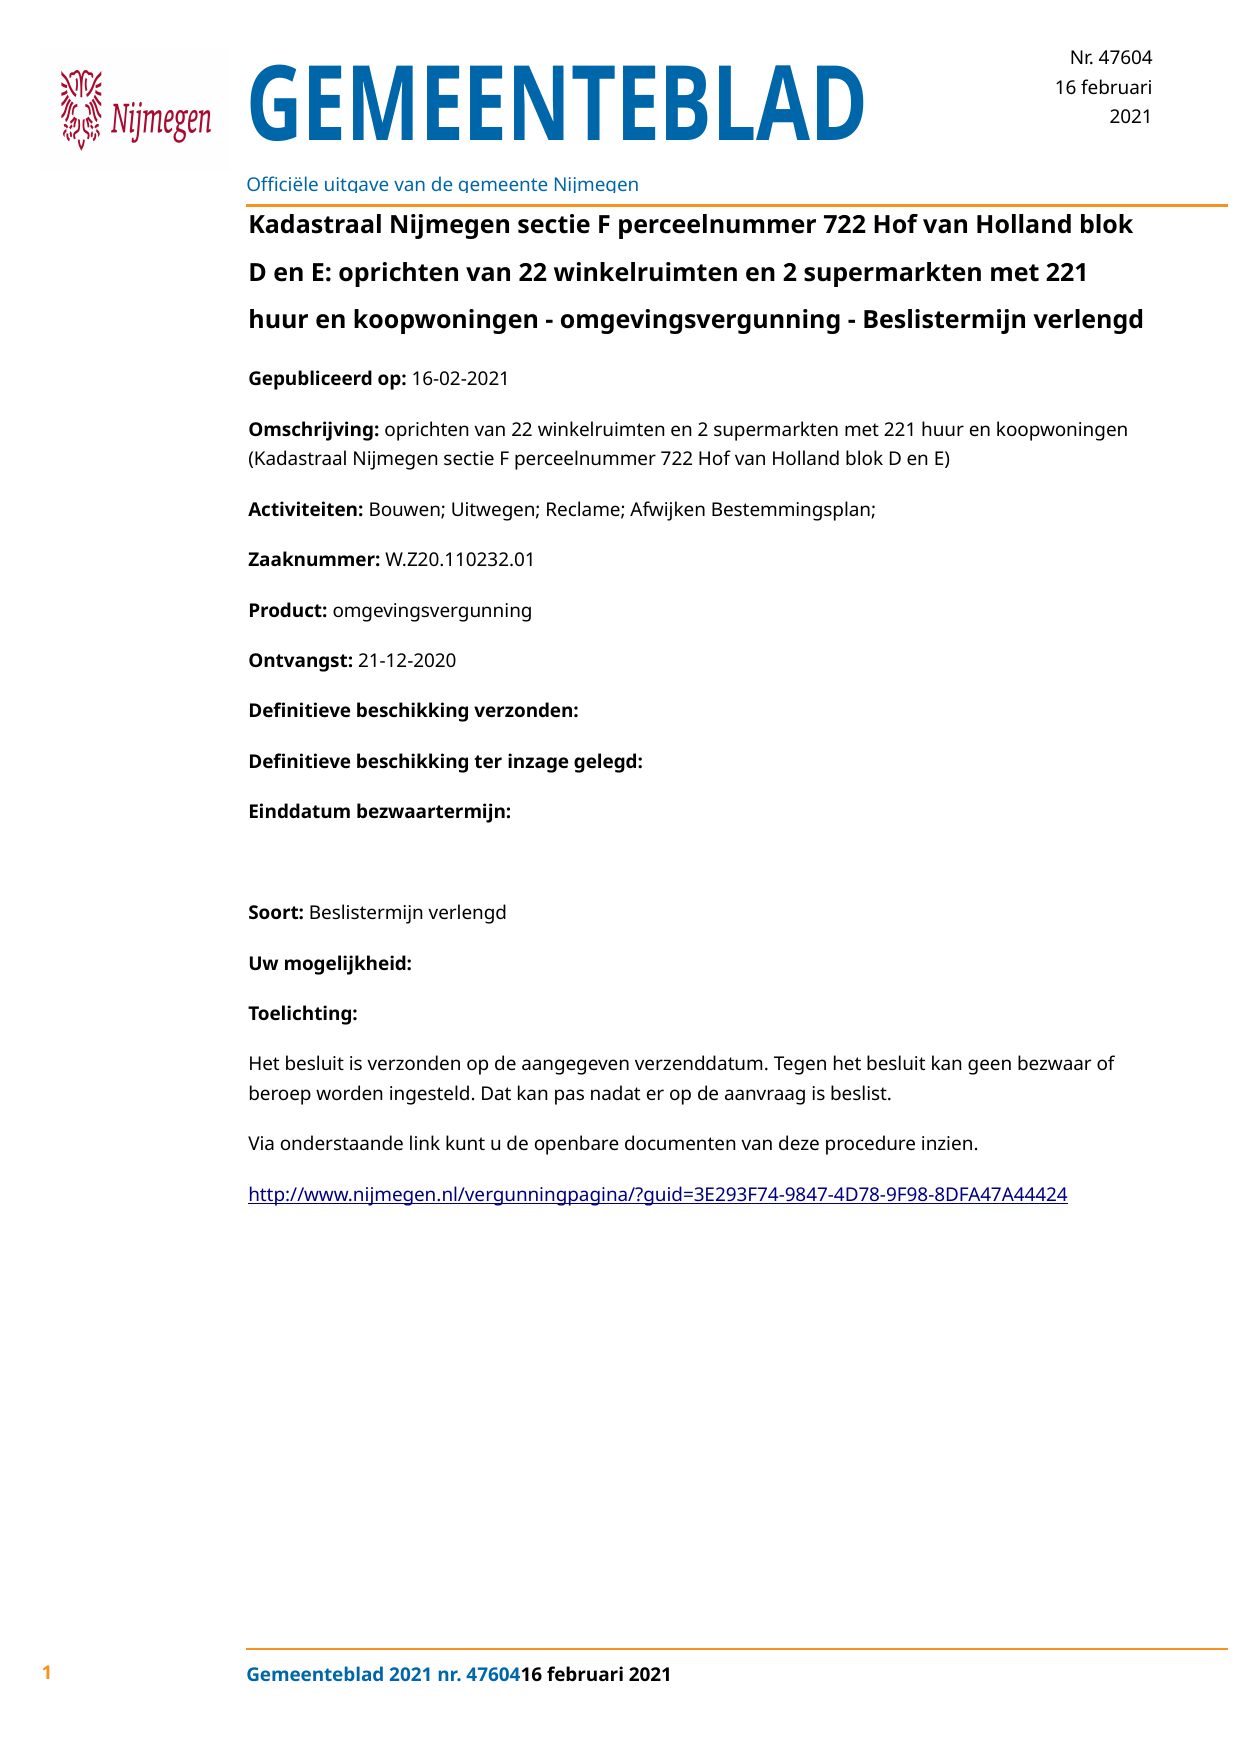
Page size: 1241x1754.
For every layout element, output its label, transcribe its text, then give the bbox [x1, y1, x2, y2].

text Via onderstaande link kunt u de openbare documenten van deze procedure inzien. [248, 1131, 1152, 1156]
text Product: omgevingsvergunning [248, 597, 1152, 622]
text Gepubliceerd op: 16-02-2021 [248, 366, 1152, 391]
text Einddatum bezwaartermijn: [248, 798, 1152, 824]
text Definitieve beschikking ter inzage gelegd: [248, 748, 1152, 774]
text Uw mogelijkheid: [248, 950, 1152, 975]
text Ontvangst: 21-12-2020 [248, 647, 1152, 673]
text Kadastraal Nijmegen sectie F perceelnummer 722 Hof van Holland blok D en E: oprichten van 22 winkelruimten en 2 supermarkten met 221 huur en koopwoningen - omgevingsvergunning - Beslistermijn verlengd [248, 207, 1152, 336]
text Activiteiten: Bouwen; Uitwegen; Reclame; Afwijken Bestemmingsplan; [248, 496, 1152, 522]
picture [41, 47, 231, 172]
text Toelichting: [248, 1000, 1152, 1026]
text Zaaknummer: W.Z20.110232.01 [248, 546, 1152, 572]
text Soort: Beslistermijn verlengd [248, 899, 1152, 925]
text Definitieve beschikking verzonden: [248, 698, 1152, 723]
text Omschrijving: oprichten van 22 winkelruimten en 2 supermarkten met 221 huur en koopwoningen (Kadastraal Nijmegen sectie F perceelnummer 722 Hof van Holland blok D en E) [248, 416, 1152, 471]
text http://www.nijmegen.nl/vergunningpagina/?guid=3E293F74-9847-4D78-9F98-8DFA47A44424 [248, 1181, 1152, 1207]
text Het besluit is verzonden op de aangegeven verzenddatum. Tegen het besluit kan geen bezwaar of beroep worden ingesteld. Dat kan pas nadat er op de aanvraag is beslist. [248, 1051, 1152, 1106]
